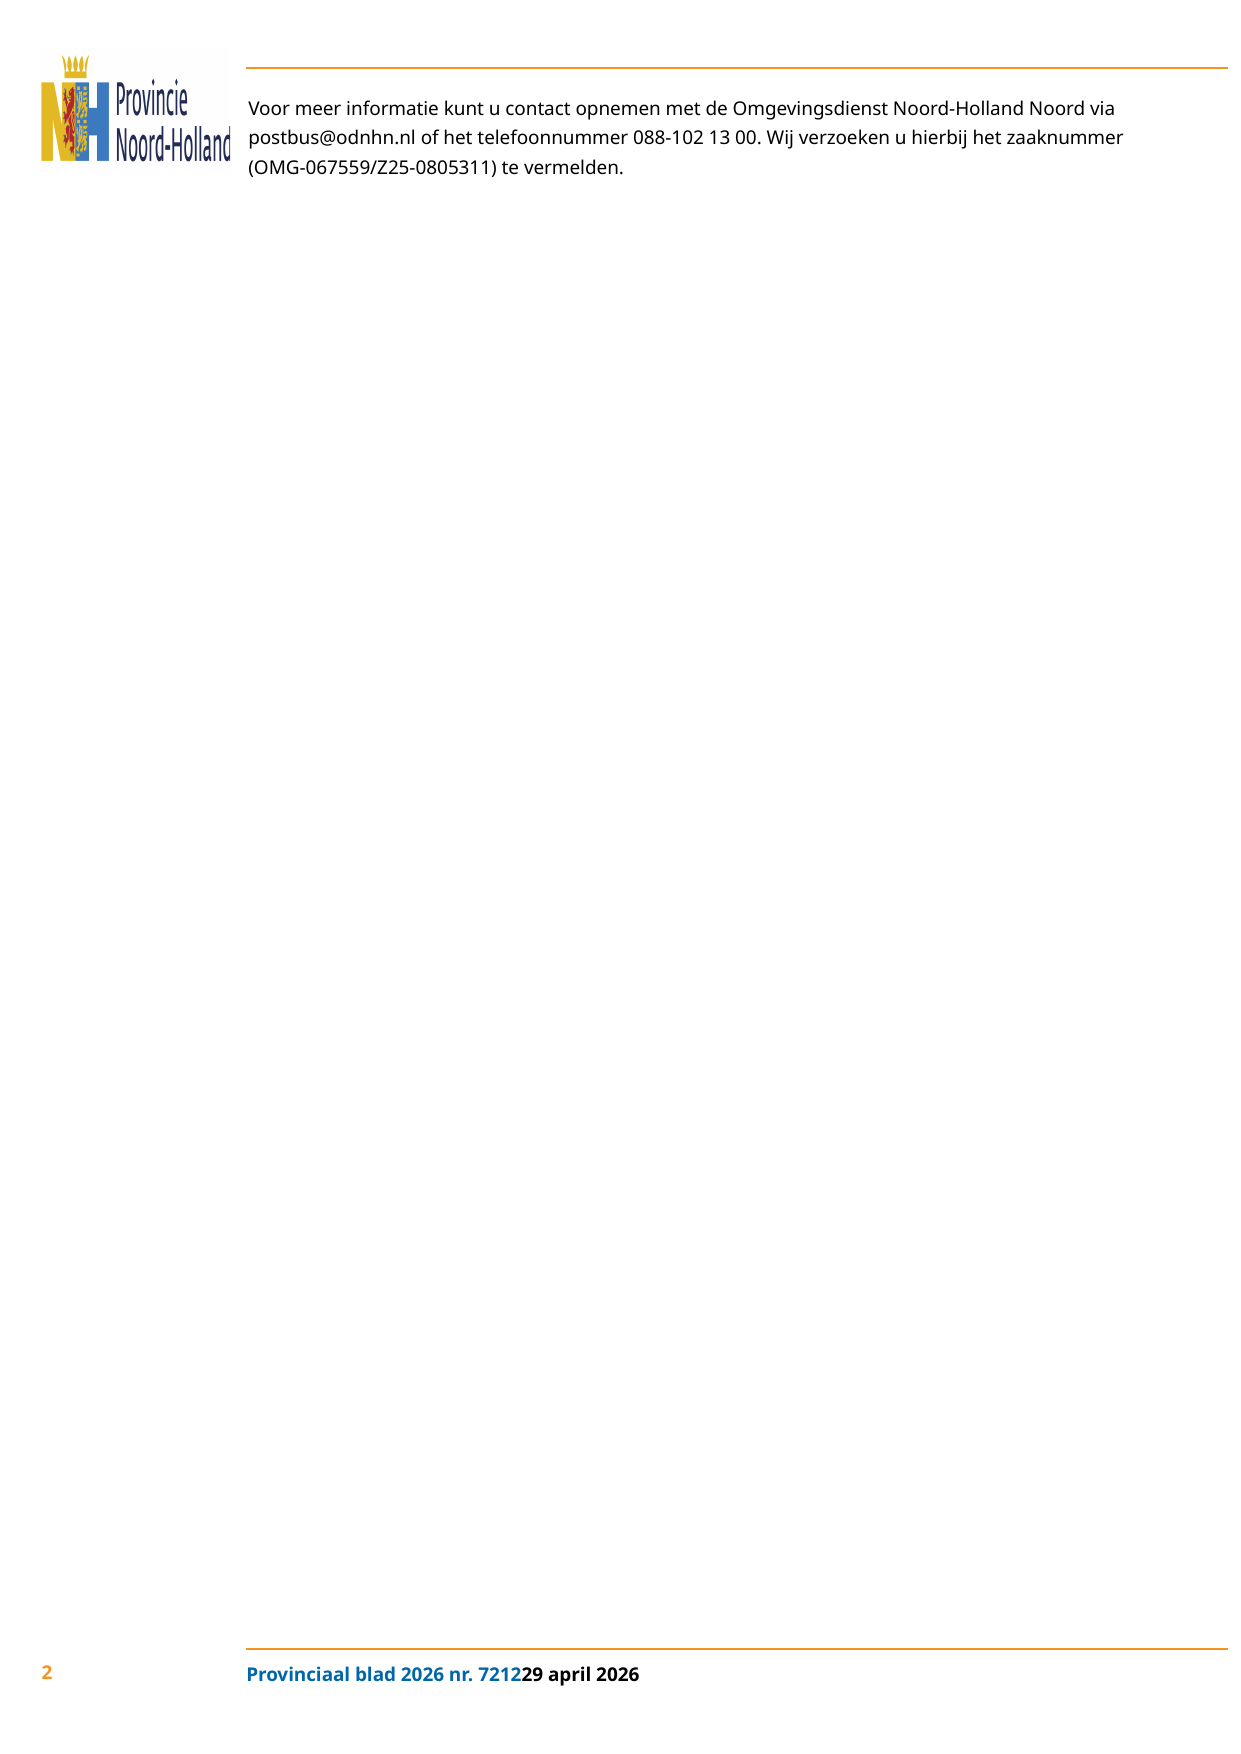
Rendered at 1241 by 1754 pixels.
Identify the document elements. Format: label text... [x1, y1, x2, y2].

picture [41, 47, 231, 172]
text Voor meer informatie kunt u contact opnemen met de Omgevingsdienst Noord-Holland Noord via postbus@odnhn.nl of het telefoonnummer 088-102 13 00. Wij verzoeken u hierbij het zaaknummer (OMG-067559/Z25-0805311) te vermelden. [248, 95, 1152, 180]
